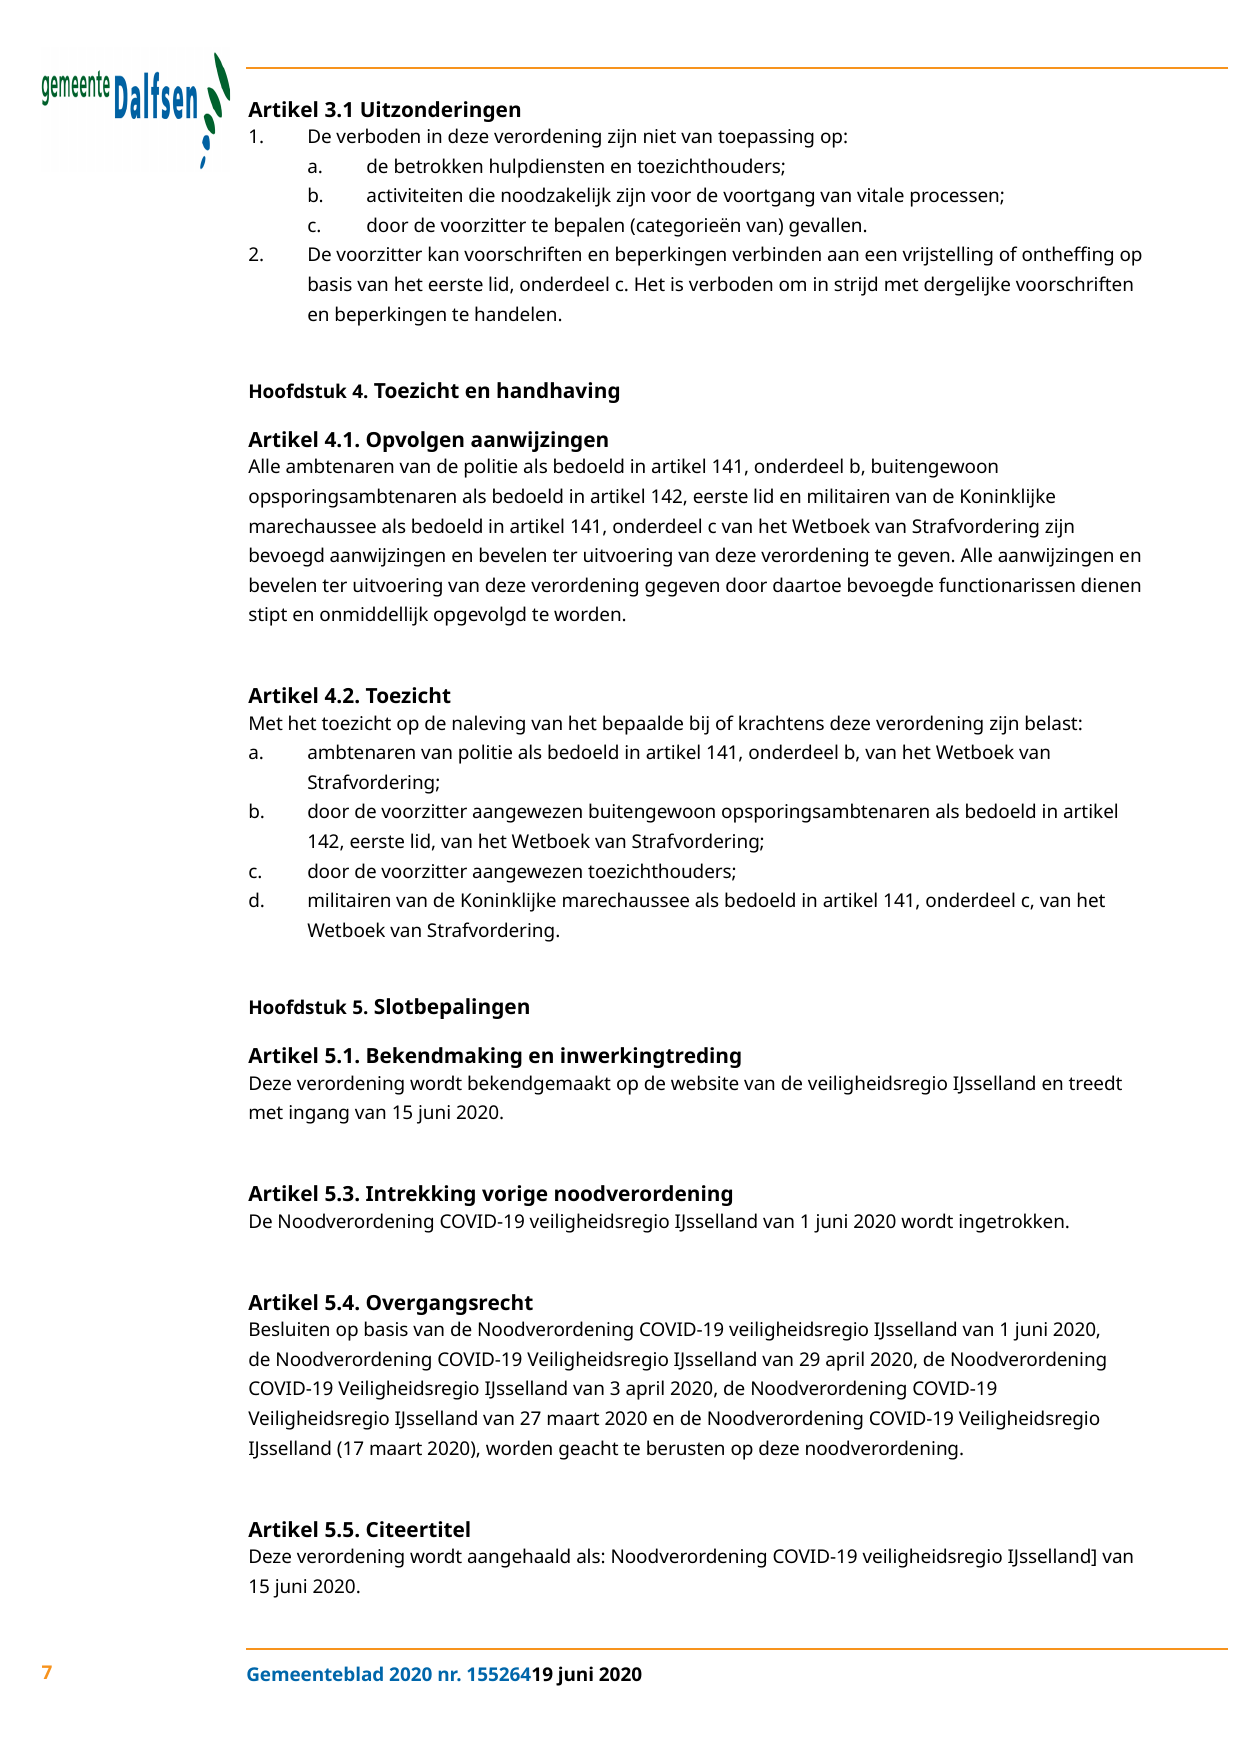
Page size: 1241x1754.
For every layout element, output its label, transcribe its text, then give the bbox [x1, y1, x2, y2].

text COVID-19 Veiligheidsregio IJsselland van 3 april 2020, de Noodverordening COVID-19 [248, 1376, 1152, 1401]
text Veiligheidsregio IJsselland van 27 maart 2020 en de Noodverordening COVID-19 Veiligheidsregio [248, 1405, 1152, 1431]
text Deze verordening wordt aangehaald als: Noodverordening COVID-19 veiligheidsregio IJsselland] van 15 juni 2020. [248, 1543, 1152, 1598]
text Artikel 5.1. Bekendmaking en inwerkingtreding [248, 1042, 1152, 1070]
text Artikel 3.1 Uitzonderingen [248, 95, 1152, 123]
text Artikel 5.4. Overgangsrecht [248, 1288, 1152, 1316]
text Deze verordening wordt bekendgemaakt op de website van de veiligheidsregio IJsselland en treedt met ingang van 15 juni 2020. [248, 1070, 1152, 1125]
list De verboden in deze verordening zijn niet van toepassing op: [248, 123, 1152, 149]
text Artikel 5.3. Intrekking vorige noodverordening [248, 1179, 1152, 1208]
list de betrokken hulpdiensten en toezichthouders; [307, 153, 1152, 178]
text Hoofdstuk 4. Toezicht en handhaving [248, 376, 1152, 404]
list door de voorzitter aangewezen buitengewoon opsporingsambtenaren als bedoeld in artikel 142, eerste lid, van het Wetboek van Strafvordering; [248, 799, 1152, 854]
list De voorzitter kan voorschriften en beperkingen verbinden aan een vrijstelling of ontheffing op basis van het eerste lid, onderdeel c. Het is verboden om in strijd met dergelijke voorschriften en beperkingen te handelen. [248, 242, 1152, 326]
list door de voorzitter aangewezen toezichthouders; [248, 858, 1152, 884]
text Met het toezicht op de naleving van het bepaalde bij of krachtens deze verordening zijn belast: [248, 710, 1152, 736]
text de Noodverordening COVID-19 Veiligheidsregio IJsselland van 29 april 2020, de Noodverordening [248, 1346, 1152, 1372]
text Hoofdstuk 5. Slotbepalingen [248, 992, 1152, 1021]
text Artikel 5.5. Citeertitel [248, 1515, 1152, 1543]
text Alle ambtenaren van de politie als bedoeld in artikel 141, onderdeel b, buitengewoon opsporingsambtenaren als bedoeld in artikel 142, eerste lid en militairen van de Koninklijke marechaussee als bedoeld in artikel 141, onderdeel c van het Wetboek van Strafvordering zijn bevoegd aanwijzingen en bevelen ter uitvoering van deze verordening te geven. Alle aanwijzingen en bevelen ter uitvoering van deze verordening gegeven door daartoe bevoegde functionarissen dienen stipt en onmiddellijk opgevolgd te worden. [248, 454, 1152, 627]
text IJsselland (17 maart 2020), worden geacht te berusten op deze noodverordening. [248, 1435, 1152, 1461]
list activiteiten die noodzakelijk zijn voor de voortgang van vitale processen; [307, 182, 1152, 208]
text Besluiten op basis van de Noodverordening COVID-19 veiligheidsregio IJsselland van 1 juni 2020, [248, 1316, 1152, 1342]
picture [41, 47, 231, 172]
text Artikel 4.2. Toezicht [248, 682, 1152, 710]
text Artikel 4.1. Opvolgen aanwijzingen [248, 425, 1152, 454]
list door de voorzitter te bepalen (categorieën van) gevallen. [307, 212, 1152, 238]
list ambtenaren van politie als bedoeld in artikel 141, onderdeel b, van het Wetboek van Strafvordering; [248, 739, 1152, 795]
text De Noodverordening COVID-19 veiligheidsregio IJsselland van 1 juni 2020 wordt ingetrokken. [248, 1208, 1152, 1234]
list militairen van de Koninklijke marechaussee als bedoeld in artikel 141, onderdeel c, van het Wetboek van Strafvordering. [248, 887, 1152, 943]
